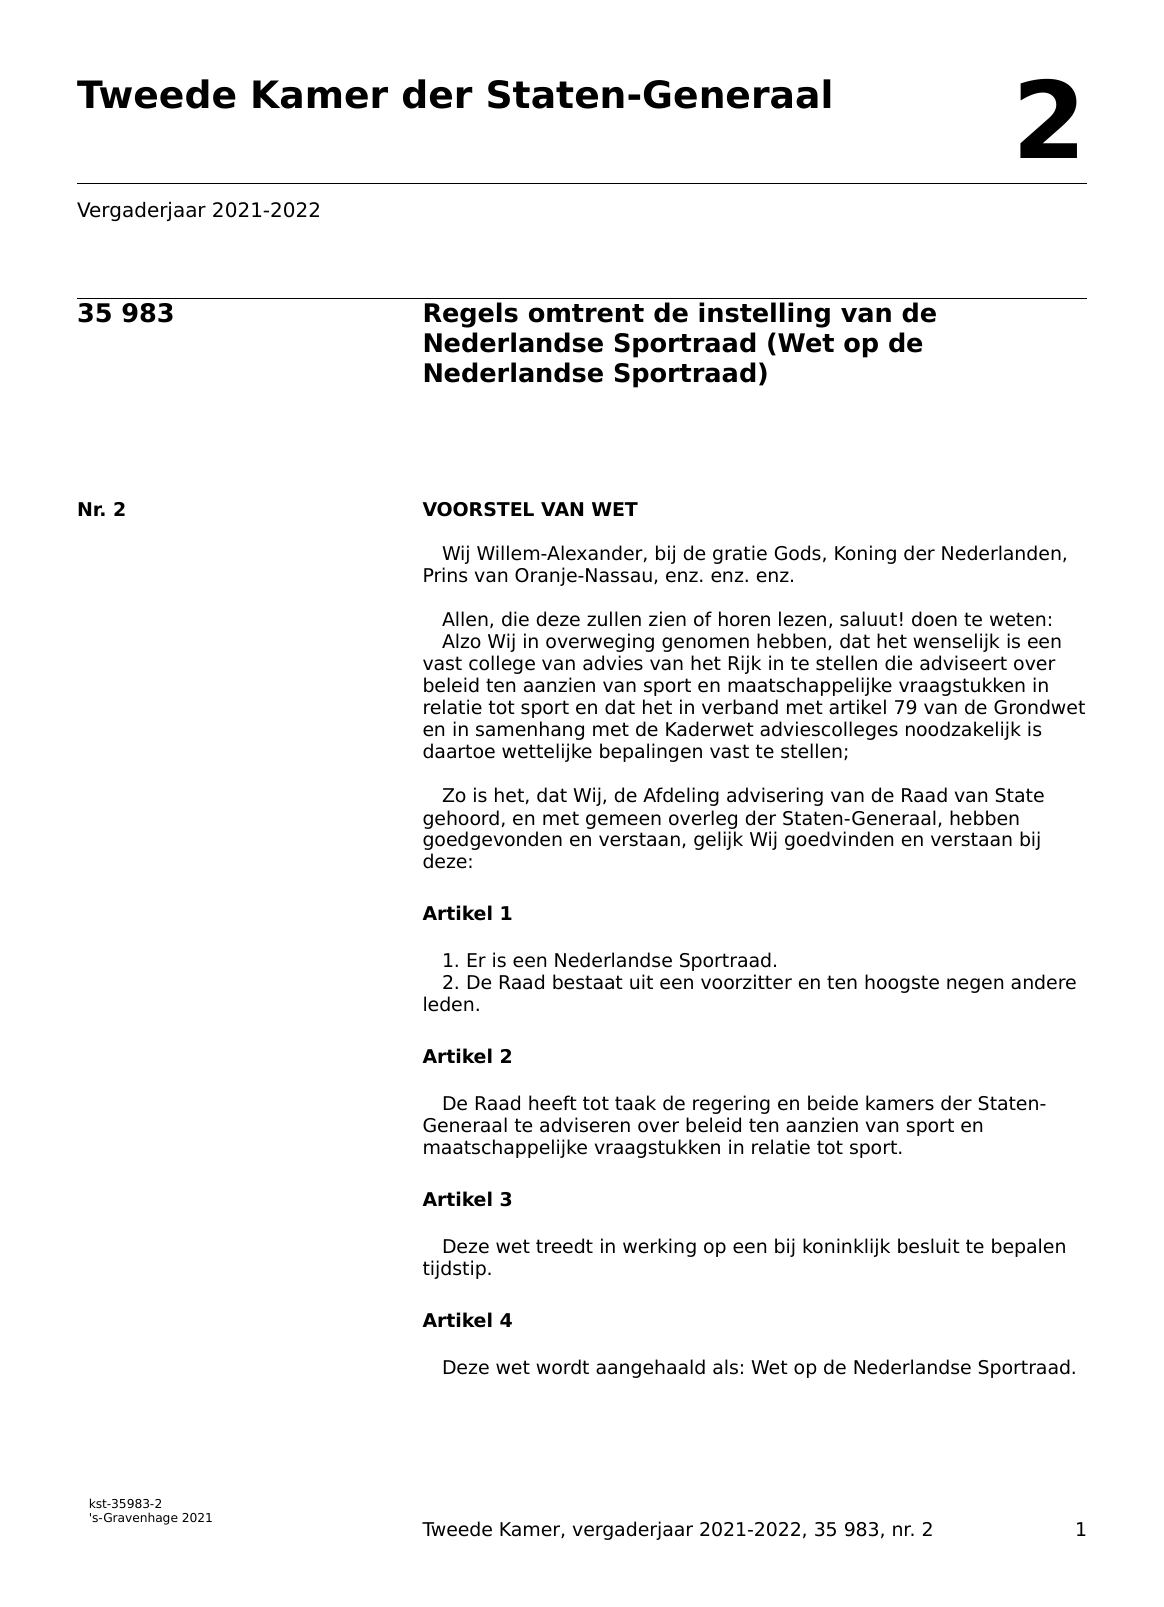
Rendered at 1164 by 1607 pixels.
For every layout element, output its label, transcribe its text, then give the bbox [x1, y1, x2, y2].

table_header 2 [886, 59, 1087, 183]
table_header Tweede Kamer der Staten-Generaal [77, 59, 886, 183]
text Wij Willem-Alexander, bij de gratie Gods, Koning der Nederlanden, Prins van Oranje-Nassau, enz. enz. enz. [422, 543, 1087, 587]
text 2. De Raad bestaat uit een voorzitter en ten hoogste negen andere leden. [422, 972, 1087, 1016]
text Deze wet treedt in werking op een bij koninklijk besluit te bepalen tijdstip. [422, 1236, 1087, 1280]
text Zo is het, dat Wij, de Afdeling advisering van de Raad van State gehoord, en met gemeen overleg der Staten-Generaal, hebben goedgevonden en verstaan, gelijk Wij goedvinden en verstaan bij deze: [422, 785, 1087, 873]
subtitle 35 983 Regels omtrent de instelling van de Nederlandse Sportraad (Wet op de Nederlandse Sportraad) [77, 299, 1087, 388]
subtitle Artikel 1 [422, 903, 1087, 925]
table_cell Vergaderjaar 2021-2022 [77, 184, 1087, 298]
text De Raad heeft tot taak de regering en beide kamers der Staten-Generaal te adviseren over beleid ten aanzien van sport en maatschappelijke vraagstukken in relatie tot sport. [422, 1093, 1087, 1159]
text Deze wet wordt aangehaald als: Wet op de Nederlandse Sportraad. [422, 1357, 1087, 1379]
text Alzo Wij in overweging genomen hebben, dat het wenselijk is een vast college van advies van het Rijk in te stellen die adviseert over beleid ten aanzien van sport en maatschappelijke vraagstukken in relatie tot sport en dat het in verband met artikel 79 van de Grondwet en in samenhang met de Kaderwet adviescolleges noodzakelijk is daartoe wettelijke bepalingen vast te stellen; [422, 631, 1087, 763]
subtitle Artikel 3 [422, 1189, 1087, 1211]
text Allen, die deze zullen zien of horen lezen, saluut! doen te weten: [422, 609, 1087, 631]
subtitle Nr. 2 VOORSTEL VAN WET [77, 499, 1087, 521]
text 1. Er is een Nederlandse Sportraad. [422, 950, 1087, 972]
subtitle Artikel 2 [422, 1046, 1087, 1068]
text kst-35983-2 [88, 1497, 323, 1511]
text 's-Gravenhage 2021 [88, 1511, 323, 1525]
subtitle Artikel 4 [422, 1310, 1087, 1332]
